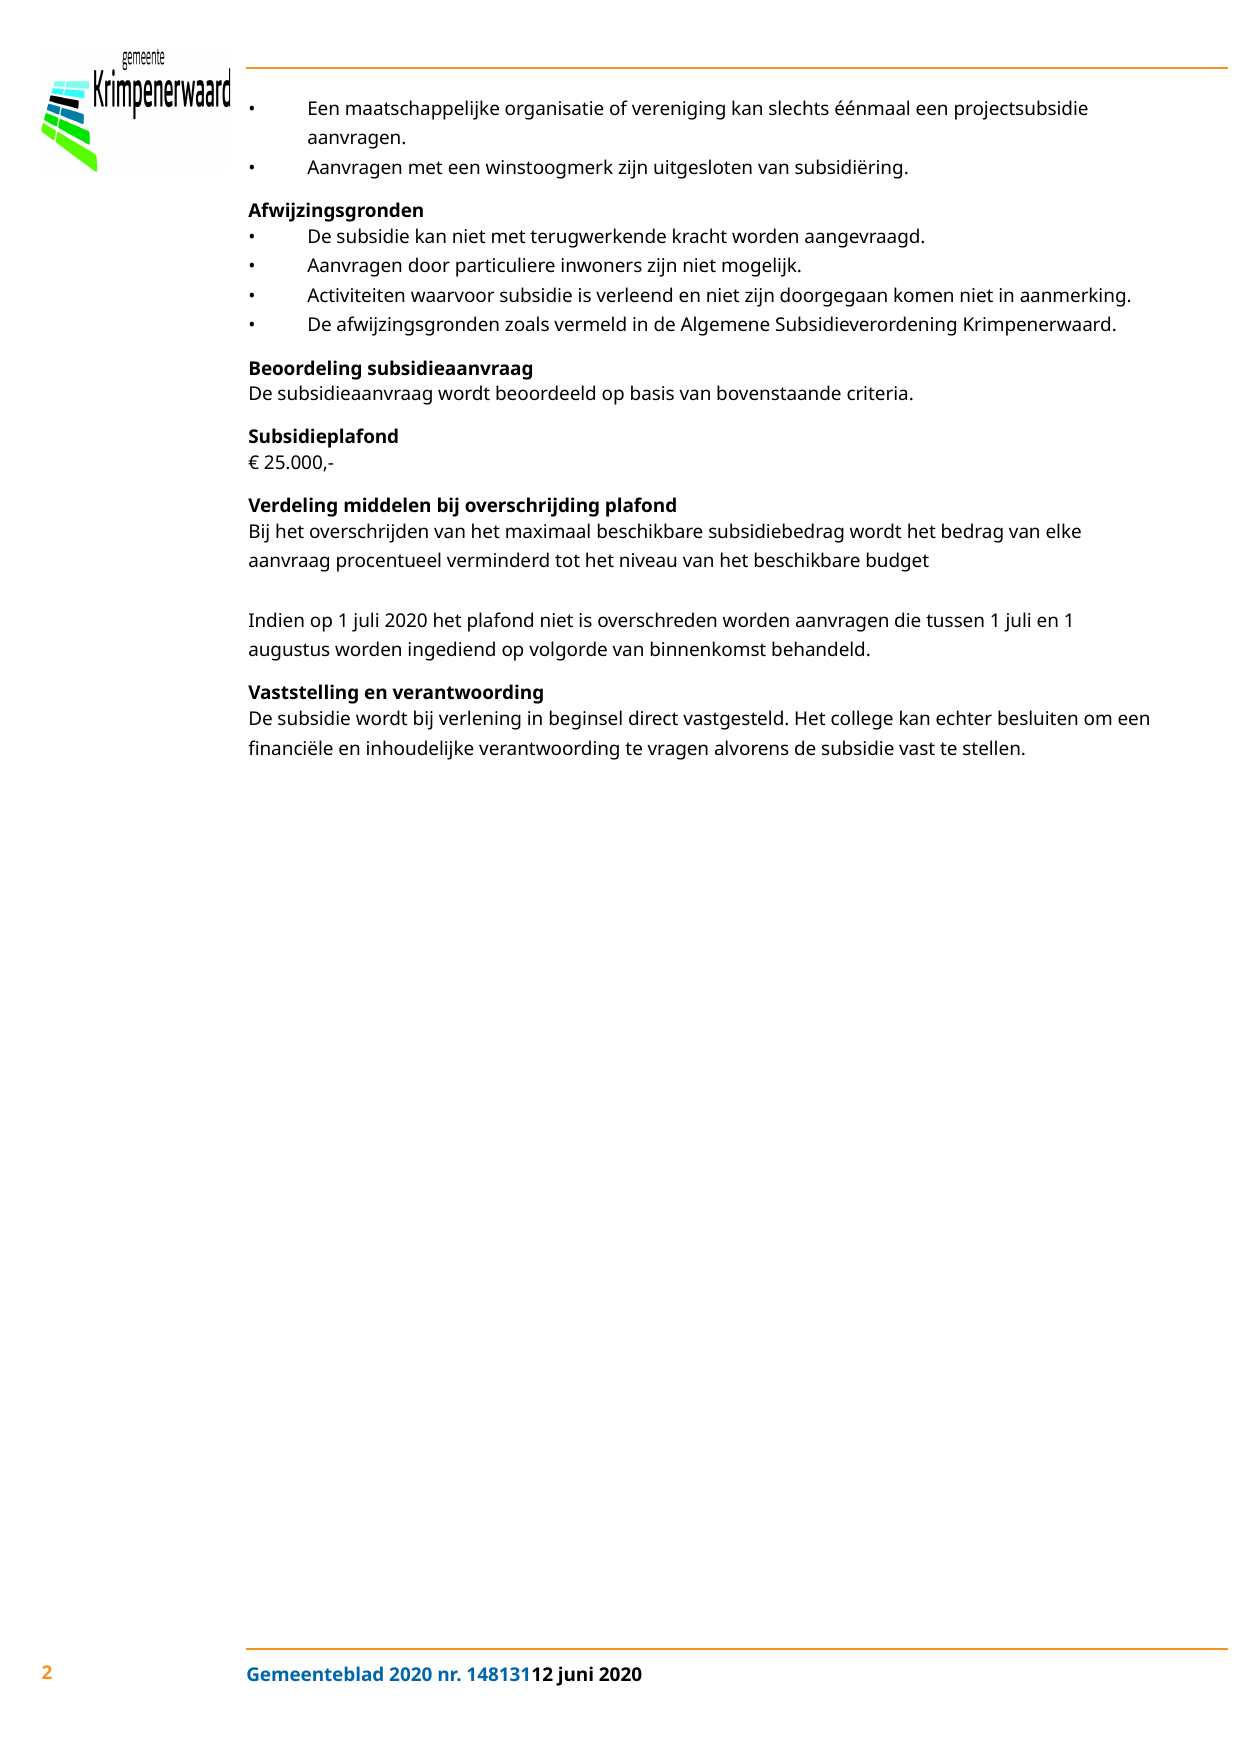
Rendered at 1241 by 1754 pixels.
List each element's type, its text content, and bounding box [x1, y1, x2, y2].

picture [41, 47, 231, 172]
list De subsidie kan niet met terugwerkende kracht worden aangevraagd. [248, 223, 1152, 248]
text € 25.000,- [248, 449, 1152, 475]
list Aanvragen door particuliere inwoners zijn niet mogelijk. [248, 252, 1152, 278]
text De subsidieaanvraag wordt beoordeeld op basis van bovenstaande criteria. [248, 380, 1152, 406]
list Een maatschappelijke organisatie of vereniging kan slechts éénmaal een projectsubsidie aanvragen. [248, 95, 1152, 150]
list De afwijzingsgronden zoals vermeld in de Algemene Subsidieverordening Krimpenerwaard. [248, 312, 1152, 337]
text Verdeling middelen bij overschrijding plafond [248, 492, 1152, 518]
text Beoordeling subsidieaanvraag [248, 355, 1152, 380]
text Bij het overschrijden van het maximaal beschikbare subsidiebedrag wordt het bedrag van elke aanvraag procentueel verminderd tot het niveau van het beschikbare budget [248, 518, 1152, 573]
text Vaststelling en verantwoording [248, 679, 1152, 705]
text Afwijzingsgronden [248, 197, 1152, 223]
list Aanvragen met een winstoogmerk zijn uitgesloten van subsidiëring. [248, 154, 1152, 180]
text Subsidieplafond [248, 423, 1152, 449]
text Indien op 1 juli 2020 het plafond niet is overschreden worden aanvragen die tussen 1 juli en 1 augustus worden ingediend op volgorde van binnenkomst behandeld. [248, 607, 1152, 662]
list Activiteiten waarvoor subsidie is verleend en niet zijn doorgegaan komen niet in aanmerking. [248, 282, 1152, 308]
text De subsidie wordt bij verlening in beginsel direct vastgesteld. Het college kan echter besluiten om een financiële en inhoudelijke verantwoording te vragen alvorens de subsidie vast te stellen. [248, 705, 1152, 761]
